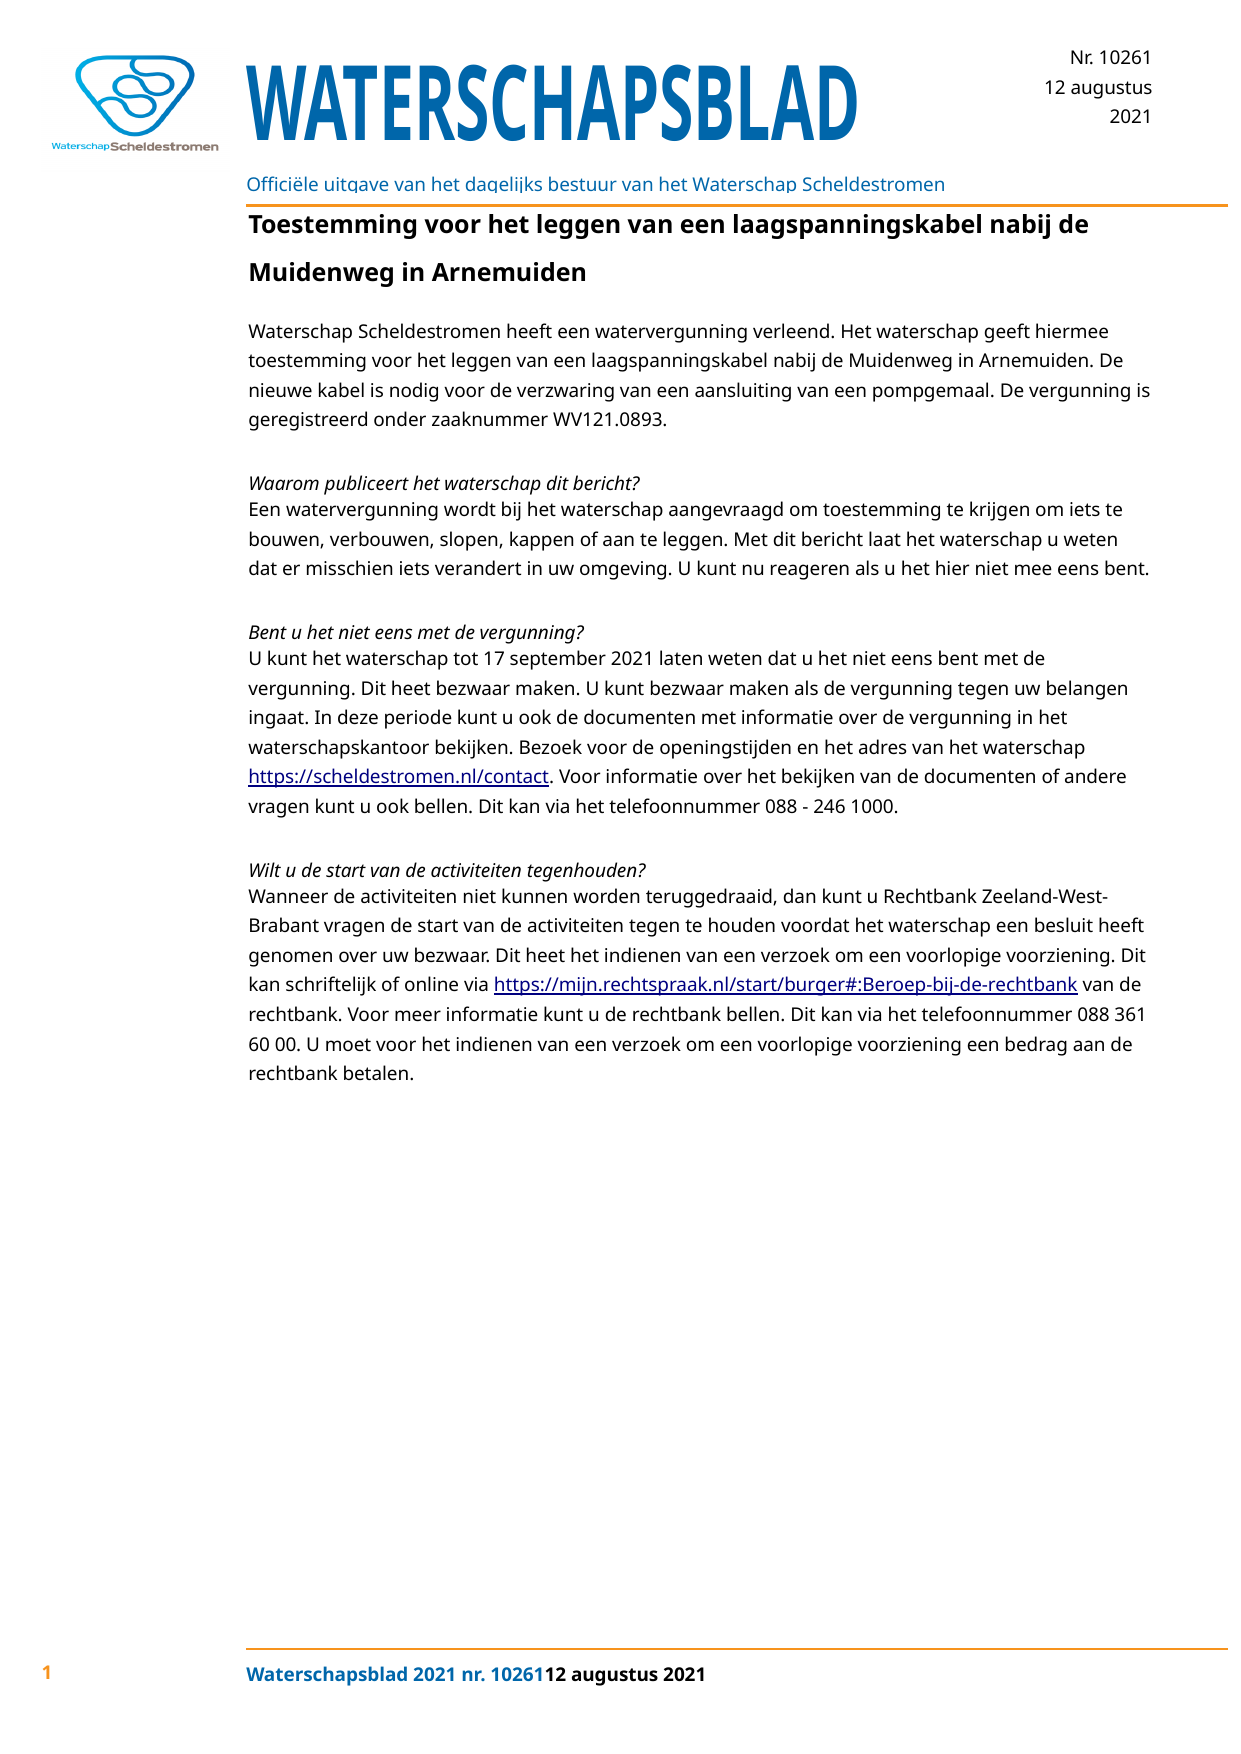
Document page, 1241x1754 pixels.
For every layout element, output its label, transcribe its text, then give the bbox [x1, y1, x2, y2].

picture [41, 47, 231, 172]
text Bent u het niet eens met de vergunning? [248, 619, 1152, 645]
text Waterschap Scheldestromen heeft een watervergunning verleend. Het waterschap geeft hiermee toestemming voor het leggen van een laagspanningskabel nabij de Muidenweg in Arnemuiden. De nieuwe kabel is nodig voor de verzwaring van een aansluiting van een pompgemaal. De vergunning is geregistreerd onder zaaknummer WV121.0893. [248, 318, 1152, 432]
text Toestemming voor het leggen van een laagspanningskabel nabij de Muidenweg in Arnemuiden [248, 207, 1152, 288]
text Waarom publiceert het waterschap dit bericht? [248, 471, 1152, 496]
text Een watervergunning wordt bij het waterschap aangevraagd om toestemming te krijgen om iets te bouwen, verbouwen, slopen, kappen of aan te leggen. Met dit bericht laat het waterschap u weten dat er misschien iets verandert in uw omgeving. U kunt nu reageren als u het hier niet mee eens bent. [248, 496, 1152, 581]
text Wanneer de activiteiten niet kunnen worden teruggedraaid, dan kunt u Rechtbank Zeeland-West-Brabant vragen de start van de activiteiten tegen te houden voordat het waterschap een besluit heeft genomen over uw bezwaar. Dit heet het indienen van een verzoek om een voorlopige voorziening. Dit kan schriftelijk of online via https://mijn.rechtspraak.nl/start/burger#:Beroep-bij-de-rechtbank van de rechtbank. Voor meer informatie kunt u de rechtbank bellen. Dit kan via het telefoonnummer 088 361 60 00. U moet voor het indienen van een verzoek om een voorlopige voorziening een bedrag aan de rechtbank betalen. [248, 883, 1152, 1086]
text U kunt het waterschap tot 17 september 2021 laten weten dat u het niet eens bent met de vergunning. Dit heet bezwaar maken. U kunt bezwaar maken als de vergunning tegen uw belangen ingaat. In deze periode kunt u ook de documenten met informatie over de vergunning in het waterschapskantoor bekijken. Bezoek voor de openingstijden en het adres van het waterschap https://scheldestromen.nl/contact. Voor informatie over het bekijken van de documenten of andere vragen kunt u ook bellen. Dit kan via het telefoonnummer 088 - 246 1000. [248, 645, 1152, 819]
text Wilt u de start van de activiteiten tegenhouden? [248, 857, 1152, 883]
